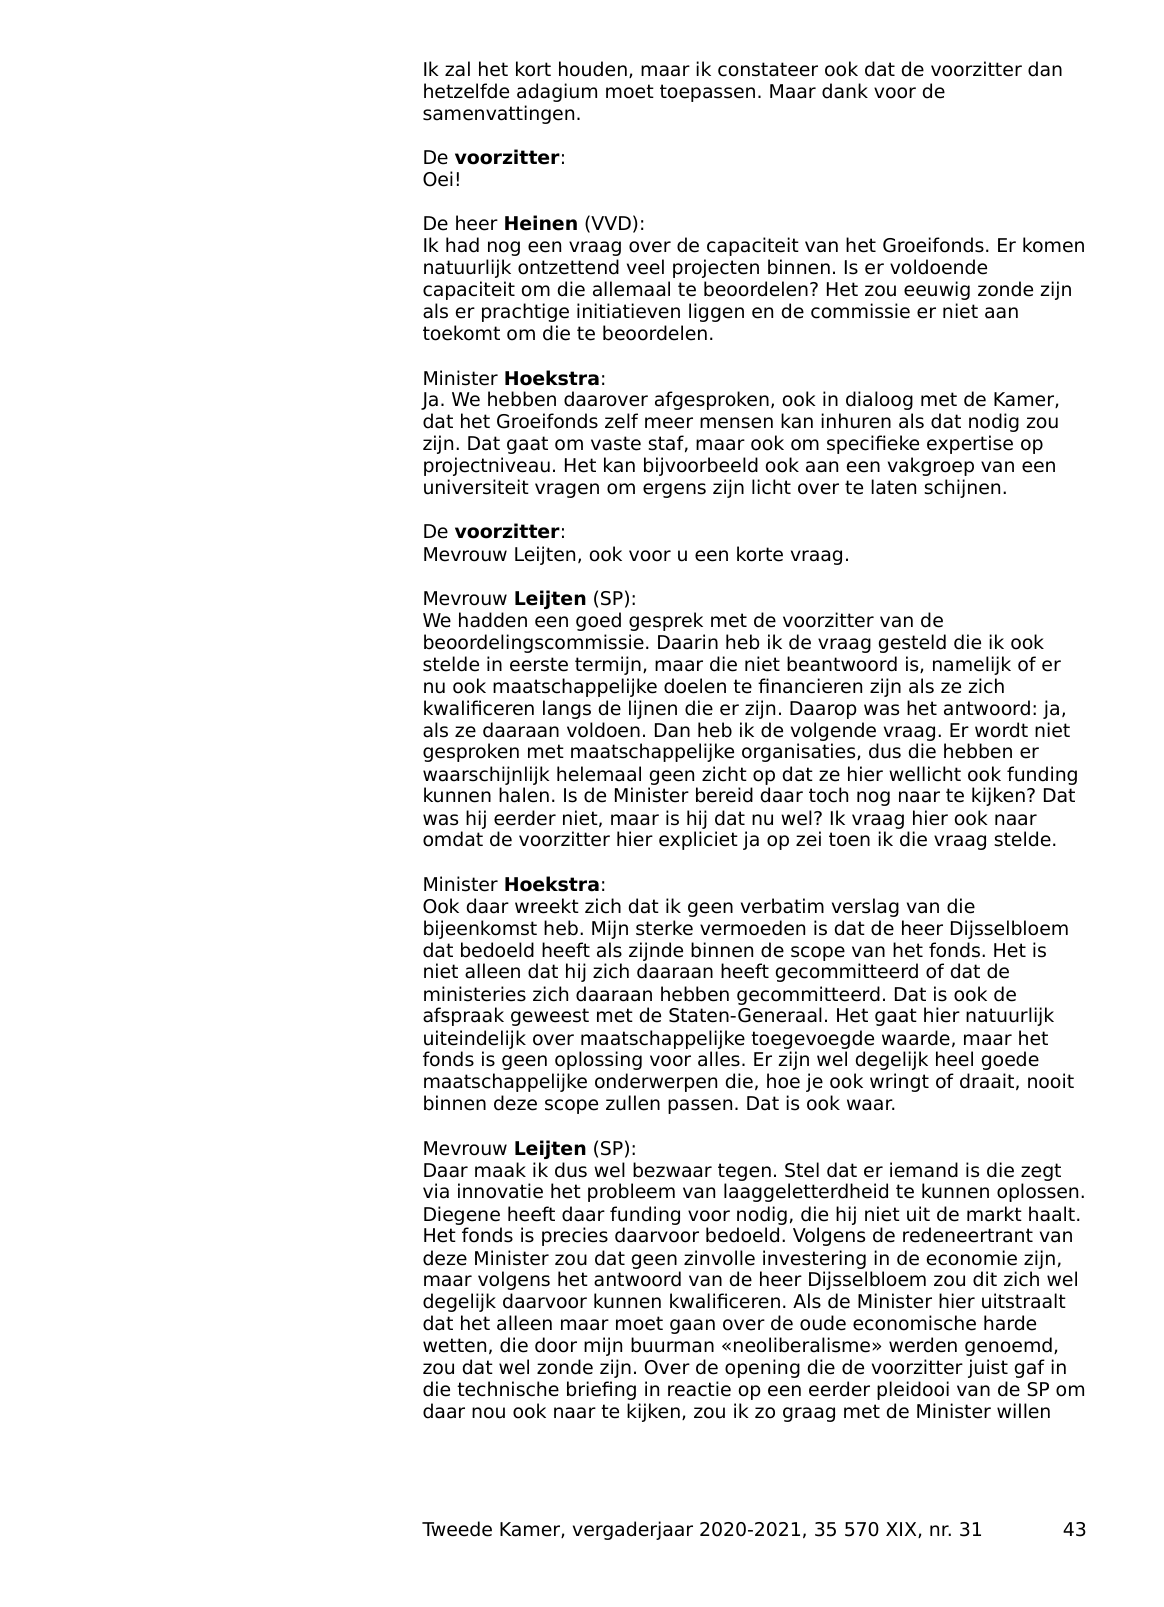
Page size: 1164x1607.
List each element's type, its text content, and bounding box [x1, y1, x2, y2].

text Minister Hoekstra: [422, 873, 1087, 896]
text De voorzitter: [422, 147, 1087, 169]
text De heer Heinen (VVD): [422, 213, 1087, 235]
text Daar maak ik dus wel bezwaar tegen. Stel dat er iemand is die zegt via innovatie het probleem van laaggeletterdheid te kunnen oplossen. Diegene heeft daar funding voor nodig, die hij niet uit de markt haalt. Het fonds is precies daarvoor bedoeld. Volgens de redeneertrant van deze Minister zou dat geen zinvolle investering in de economie zijn, maar volgens het antwoord van de heer Dijsselbloem zou dit zich wel degelijk daarvoor kunnen kwalificeren. Als de Minister hier uitstraalt dat het alleen maar moet gaan over de oude economische harde wetten, die door mijn buurman «neoliberalisme» werden genoemd, zou dat wel zonde zijn. Over de opening die de voorzitter juist gaf in die technische briefing in reactie op een eerder pleidooi van de SP om daar nou ook naar te kijken, zou ik zo graag met de Minister willen [422, 1159, 1087, 1423]
text Mevrouw Leijten (SP): [422, 1137, 1087, 1159]
text Mevrouw Leijten, ook voor u een korte vraag. [422, 543, 1087, 565]
text Minister Hoekstra: [422, 367, 1087, 389]
text We hadden een goed gesprek met de voorzitter van de beoordelingscommissie. Daarin heb ik de vraag gesteld die ik ook stelde in eerste termijn, maar die niet beantwoord is, namelijk of er nu ook maatschappelijke doelen te financieren zijn als ze zich kwalificeren langs de lijnen die er zijn. Daarop was het antwoord: ja, als ze daaraan voldoen. Dan heb ik de volgende vraag. Er wordt niet gesproken met maatschappelijke organisaties, dus die hebben er waarschijnlijk helemaal geen zicht op dat ze hier wellicht ook funding kunnen halen. Is de Minister bereid daar toch nog naar te kijken? Dat was hij eerder niet, maar is hij dat nu wel? Ik vraag hier ook naar omdat de voorzitter hier expliciet ja op zei toen ik die vraag stelde. [422, 609, 1087, 851]
text Ja. We hebben daarover afgesproken, ook in dialoog met de Kamer, dat het Groeifonds zelf meer mensen kan inhuren als dat nodig zou zijn. Dat gaat om vaste staf, maar ook om specifieke expertise op projectniveau. Het kan bijvoorbeeld ook aan een vakgroep van een universiteit vragen om ergens zijn licht over te laten schijnen. [422, 389, 1087, 499]
text Mevrouw Leijten (SP): [422, 588, 1087, 609]
text Ik zal het kort houden, maar ik constateer ook dat de voorzitter dan hetzelfde adagium moet toepassen. Maar dank voor de samenvattingen. [422, 59, 1087, 125]
text Ik had nog een vraag over de capaciteit van het Groeifonds. Er komen natuurlijk ontzettend veel projecten binnen. Is er voldoende capaciteit om die allemaal te beoordelen? Het zou eeuwig zonde zijn als er prachtige initiatieven liggen en de commissie er niet aan toekomt om die te beoordelen. [422, 235, 1087, 345]
text Ook daar wreekt zich dat ik geen verbatim verslag van die bijeenkomst heb. Mijn sterke vermoeden is dat de heer Dijsselbloem dat bedoeld heeft als zijnde binnen de scope van het fonds. Het is niet alleen dat hij zich daaraan heeft gecommitteerd of dat de ministeries zich daaraan hebben gecommitteerd. Dat is ook de afspraak geweest met de Staten-Generaal. Het gaat hier natuurlijk uiteindelijk over maatschappelijke toegevoegde waarde, maar het fonds is geen oplossing voor alles. Er zijn wel degelijk heel goede maatschappelijke onderwerpen die, hoe je ook wringt of draait, nooit binnen deze scope zullen passen. Dat is ook waar. [422, 896, 1087, 1115]
text Oei! [422, 169, 1087, 191]
text De voorzitter: [422, 521, 1087, 543]
